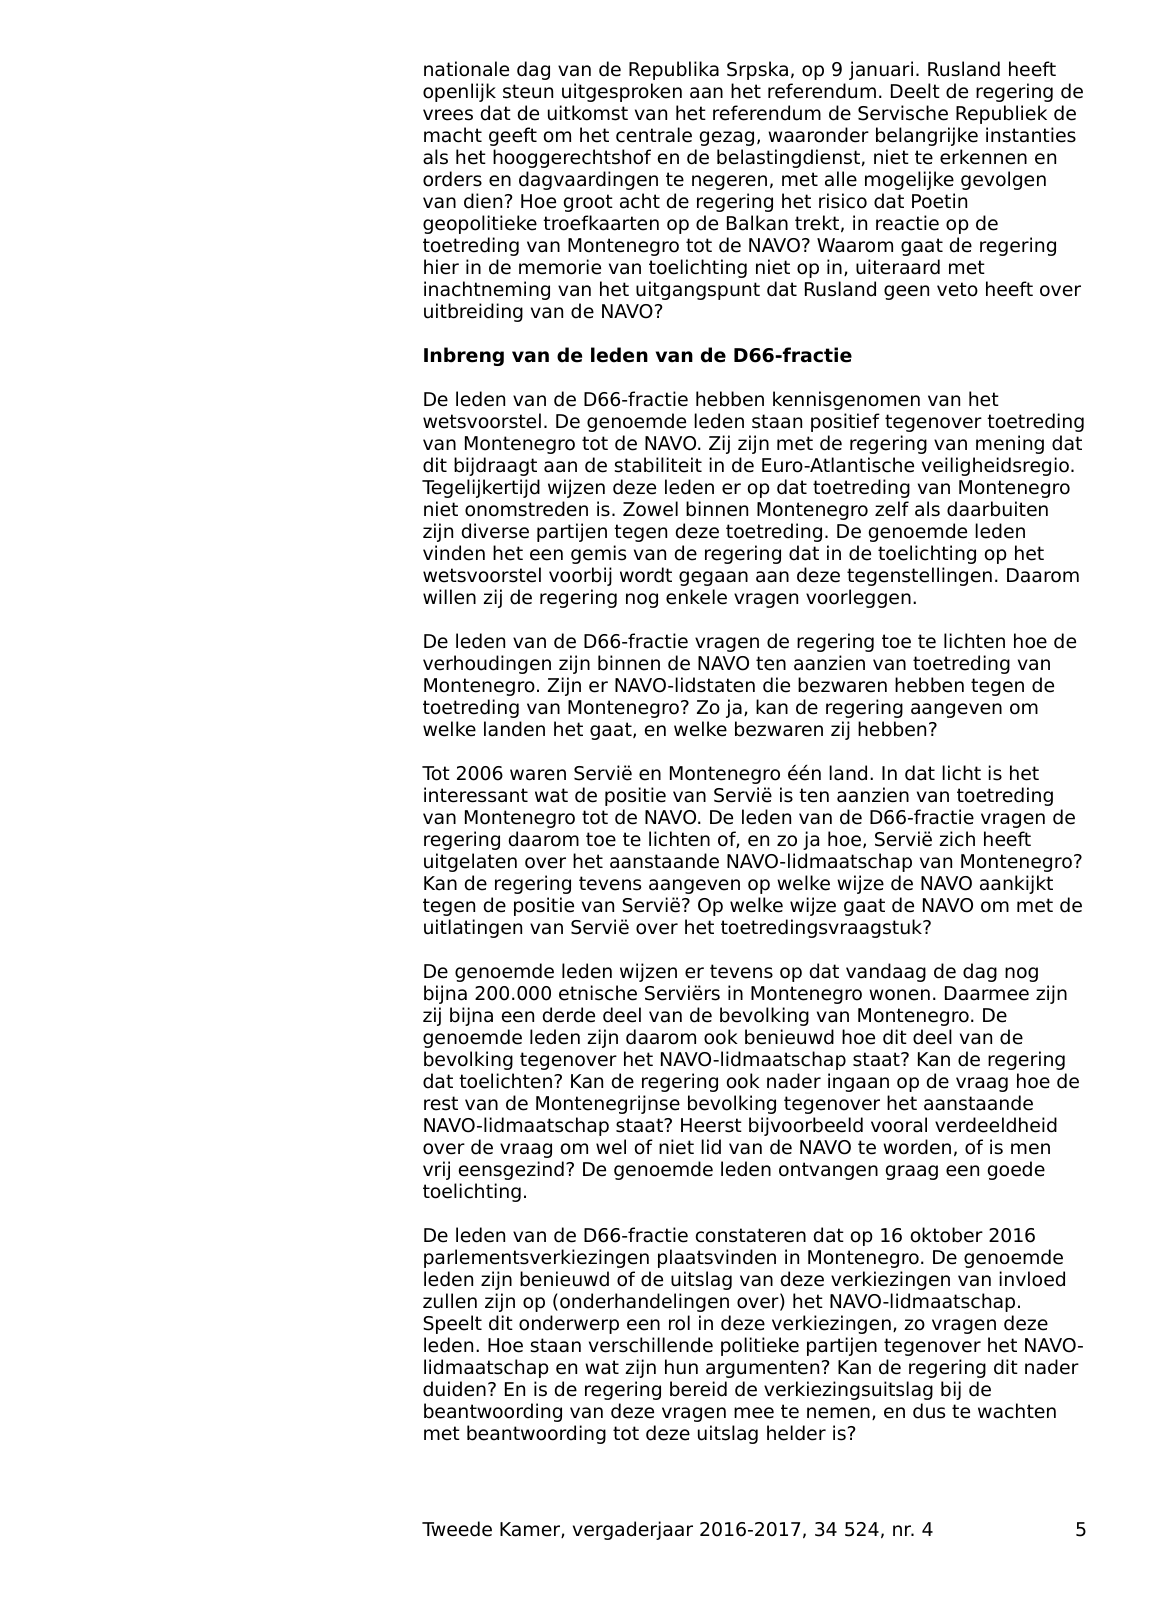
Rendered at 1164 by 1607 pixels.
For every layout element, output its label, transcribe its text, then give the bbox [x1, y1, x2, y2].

text De genoemde leden wijzen er tevens op dat vandaag de dag nog bijna 200.000 etnische Serviërs in Montenegro wonen. Daarmee zijn zij bijna een derde deel van de bevolking van Montenegro. De genoemde leden zijn daarom ook benieuwd hoe dit deel van de bevolking tegenover het NAVO-lidmaatschap staat? Kan de regering dat toelichten? Kan de regering ook nader ingaan op de vraag hoe de rest van de Montenegrijnse bevolking tegenover het aanstaande NAVO-lidmaatschap staat? Heerst bijvoorbeeld vooral verdeeldheid over de vraag om wel of niet lid van de NAVO te worden, of is men vrij eensgezind? De genoemde leden ontvangen graag een goede toelichting. [422, 961, 1087, 1203]
text De leden van de D66-fractie hebben kennisgenomen van het wetsvoorstel. De genoemde leden staan positief tegenover toetreding van Montenegro tot de NAVO. Zij zijn met de regering van mening dat dit bijdraagt aan de stabiliteit in de Euro-Atlantische veiligheidsregio. Tegelijkertijd wijzen deze leden er op dat toetreding van Montenegro niet onomstreden is. Zowel binnen Montenegro zelf als daarbuiten zijn diverse partijen tegen deze toetreding. De genoemde leden vinden het een gemis van de regering dat in de toelichting op het wetsvoorstel voorbij wordt gegaan aan deze tegenstellingen. Daarom willen zij de regering nog enkele vragen voorleggen. [422, 389, 1087, 609]
text De leden van de D66-fractie vragen de regering toe te lichten hoe de verhoudingen zijn binnen de NAVO ten aanzien van toetreding van Montenegro. Zijn er NAVO-lidstaten die bezwaren hebben tegen de toetreding van Montenegro? Zo ja, kan de regering aangeven om welke landen het gaat, en welke bezwaren zij hebben? [422, 631, 1087, 741]
text De leden van de D66-fractie constateren dat op 16 oktober 2016 parlementsverkiezingen plaatsvinden in Montenegro. De genoemde leden zijn benieuwd of de uitslag van deze verkiezingen van invloed zullen zijn op (onderhandelingen over) het NAVO-lidmaatschap. Speelt dit onderwerp een rol in deze verkiezingen, zo vragen deze leden. Hoe staan verschillende politieke partijen tegenover het NAVO-lidmaatschap en wat zijn hun argumenten? Kan de regering dit nader duiden? En is de regering bereid de verkiezingsuitslag bij de beantwoording van deze vragen mee te nemen, en dus te wachten met beantwoording tot deze uitslag helder is? [422, 1225, 1087, 1445]
text nationale dag van de Republika Srpska, op 9 januari. Rusland heeft openlijk steun uitgesproken aan het referendum. Deelt de regering de vrees dat de uitkomst van het referendum de Servische Republiek de macht geeft om het centrale gezag, waaronder belangrijke instanties als het hooggerechtshof en de belastingdienst, niet te erkennen en orders en dagvaardingen te negeren, met alle mogelijke gevolgen van dien? Hoe groot acht de regering het risico dat Poetin geopolitieke troefkaarten op de Balkan trekt, in reactie op de toetreding van Montenegro tot de NAVO? Waarom gaat de regering hier in de memorie van toelichting niet op in, uiteraard met inachtneming van het uitgangspunt dat Rusland geen veto heeft over uitbreiding van de NAVO? [422, 59, 1087, 323]
subtitle Inbreng van de leden van de D66-fractie [422, 345, 1087, 367]
text Tot 2006 waren Servië en Montenegro één land. In dat licht is het interessant wat de positie van Servië is ten aanzien van toetreding van Montenegro tot de NAVO. De leden van de D66-fractie vragen de regering daarom toe te lichten of, en zo ja hoe, Servië zich heeft uitgelaten over het aanstaande NAVO-lidmaatschap van Montenegro? Kan de regering tevens aangeven op welke wijze de NAVO aankijkt tegen de positie van Servië? Op welke wijze gaat de NAVO om met de uitlatingen van Servië over het toetredingsvraagstuk? [422, 763, 1087, 939]
